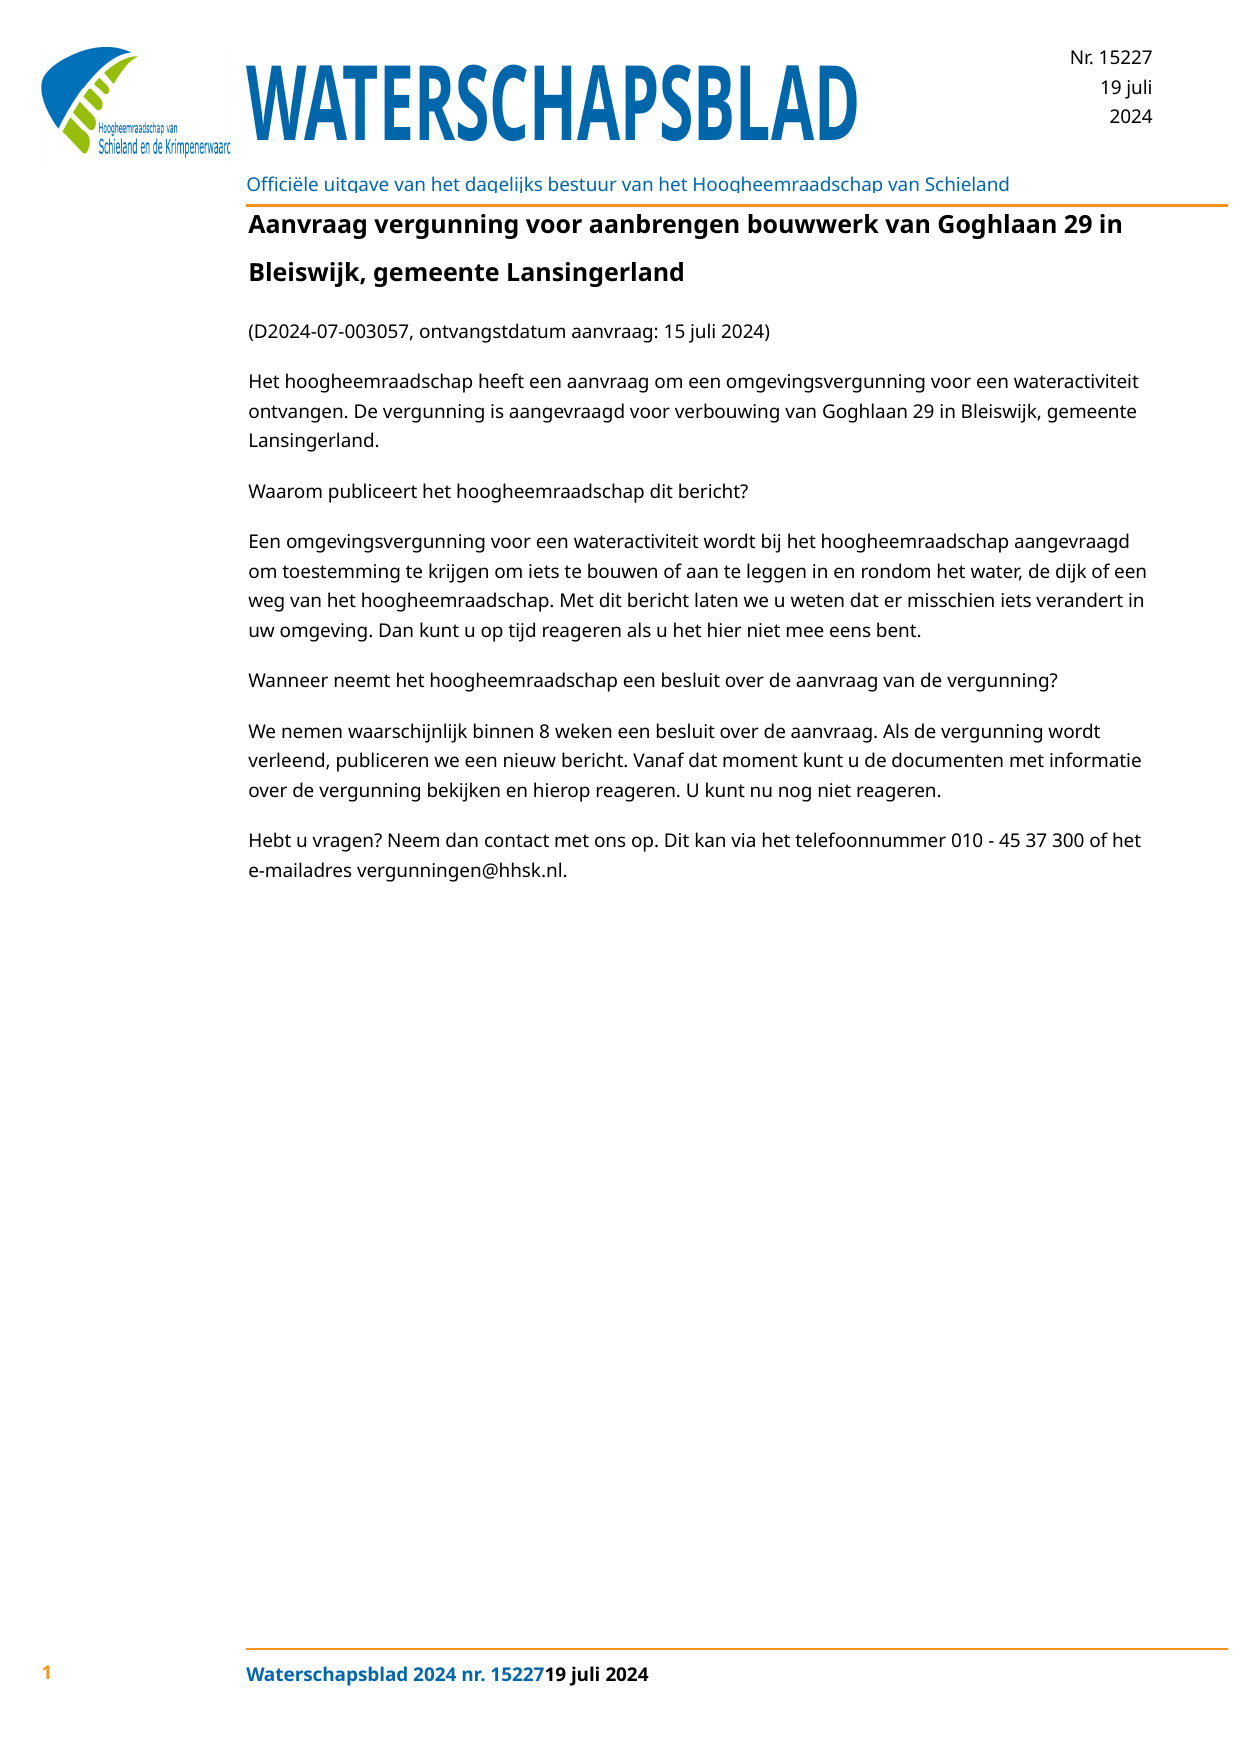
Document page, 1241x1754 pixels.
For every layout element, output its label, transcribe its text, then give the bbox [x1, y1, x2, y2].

picture [41, 47, 231, 172]
text Hebt u vragen? Neem dan contact met ons op. Dit kan via het telefoonnummer 010 - 45 37 300 of het e-mailadres vergunningen@hhsk.nl. [248, 827, 1152, 883]
text Het hoogheemraadschap heeft een aanvraag om een omgevingsvergunning voor een wateractiviteit ontvangen. De vergunning is aangevraagd voor verbouwing van Goghlaan 29 in Bleiswijk, gemeente Lansingerland. [248, 368, 1152, 453]
text Aanvraag vergunning voor aanbrengen bouwwerk van Goghlaan 29 in Bleiswijk, gemeente Lansingerland [248, 207, 1152, 288]
text We nemen waarschijnlijk binnen 8 weken een besluit over de aanvraag. Als de vergunning wordt verleend, publiceren we een nieuw bericht. Vanaf dat moment kunt u de documenten met informatie over de vergunning bekijken en hierop reageren. U kunt nu nog niet reageren. [248, 718, 1152, 803]
text Waarom publiceert het hoogheemraadschap dit bericht? [248, 478, 1152, 504]
text Een omgevingsvergunning voor een wateractiviteit wordt bij het hoogheemraadschap aangevraagd om toestemming te krijgen om iets te bouwen of aan te leggen in en rondom het water, de dijk of een weg van het hoogheemraadschap. Met dit bericht laten we u weten dat er misschien iets verandert in uw omgeving. Dan kunt u op tijd reageren als u het hier niet mee eens bent. [248, 528, 1152, 643]
text Wanneer neemt het hoogheemraadschap een besluit over de aanvraag van de vergunning? [248, 667, 1152, 693]
text (D2024-07-003057, ontvangstdatum aanvraag: 15 juli 2024) [248, 318, 1152, 344]
